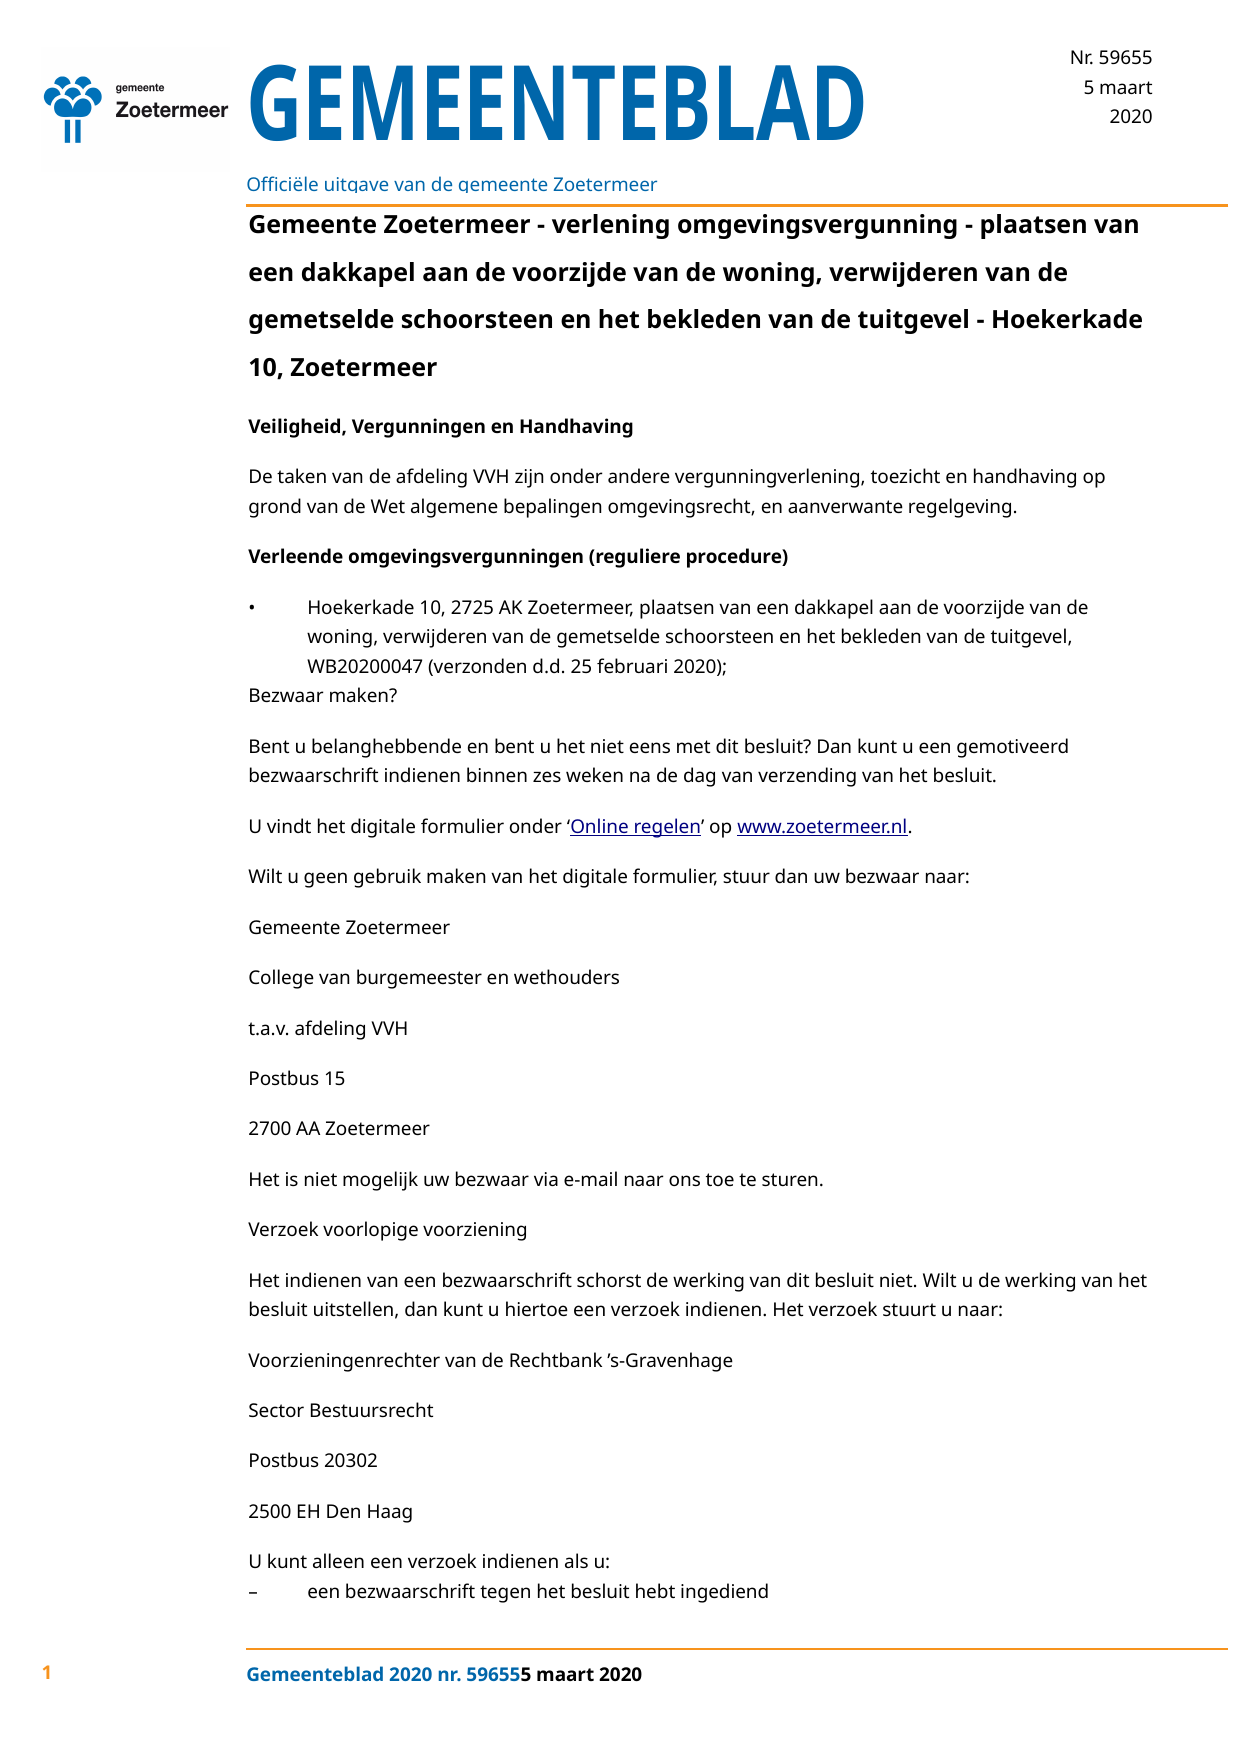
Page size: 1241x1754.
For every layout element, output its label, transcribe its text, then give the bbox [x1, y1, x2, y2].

text Sector Bestuursrecht [248, 1397, 1152, 1423]
text Verleende omgevingsvergunningen (reguliere procedure) [248, 543, 1152, 569]
text Postbus 20302 [248, 1448, 1152, 1473]
text U vindt het digitale formulier onder ‘Online regelen’ op www.zoetermeer.nl. [248, 813, 1152, 839]
picture [41, 47, 231, 172]
text 2700 AA Zoetermeer [248, 1116, 1152, 1141]
text Het is niet mogelijk uw bezwaar via e-mail naar ons toe te sturen. [248, 1166, 1152, 1192]
text Veiligheid, Vergunningen en Handhaving [248, 413, 1152, 439]
text Verzoek voorlopige voorziening [248, 1216, 1152, 1242]
text Bezwaar maken? [248, 683, 1152, 708]
list een bezwaarschrift tegen het besluit hebt ingediend [248, 1578, 1152, 1604]
text De taken van de afdeling VVH zijn onder andere vergunningverlening, toezicht en handhaving op grond van de Wet algemene bepalingen omgevingsrecht, en aanverwante regelgeving. [248, 463, 1152, 519]
text U kunt alleen een verzoek indienen als u: [248, 1548, 1152, 1574]
list Hoekerkade 10, 2725 AK Zoetermeer, plaatsen van een dakkapel aan de voorzijde van de woning, verwijderen van de gemetselde schoorsteen en het bekleden van de tuitgevel, WB20200047 (verzonden d.d. 25 februari 2020); [248, 594, 1152, 679]
text Het indienen van een bezwaarschrift schorst de werking van dit besluit niet. Wilt u de werking van het besluit uitstellen, dan kunt u hiertoe een verzoek indienen. Het verzoek stuurt u naar: [248, 1267, 1152, 1322]
text 2500 EH Den Haag [248, 1498, 1152, 1524]
text Wilt u geen gebruik maken van het digitale formulier, stuur dan uw bezwaar naar: [248, 863, 1152, 889]
text t.a.v. afdeling VVH [248, 1015, 1152, 1041]
text Gemeente Zoetermeer - verlening omgevingsvergunning - plaatsen van een dakkapel aan de voorzijde van de woning, verwijderen van de gemetselde schoorsteen en het bekleden van de tuitgevel - Hoekerkade 10, Zoetermeer [248, 207, 1152, 384]
text College van burgemeester en wethouders [248, 964, 1152, 990]
text Postbus 15 [248, 1065, 1152, 1091]
text Gemeente Zoetermeer [248, 914, 1152, 940]
text Voorzieningenrechter van de Rechtbank ’s-Gravenhage [248, 1347, 1152, 1373]
text Bent u belanghebbende en bent u het niet eens met dit besluit? Dan kunt u een gemotiveerd bezwaarschrift indienen binnen zes weken na de dag van verzending van het besluit. [248, 733, 1152, 788]
